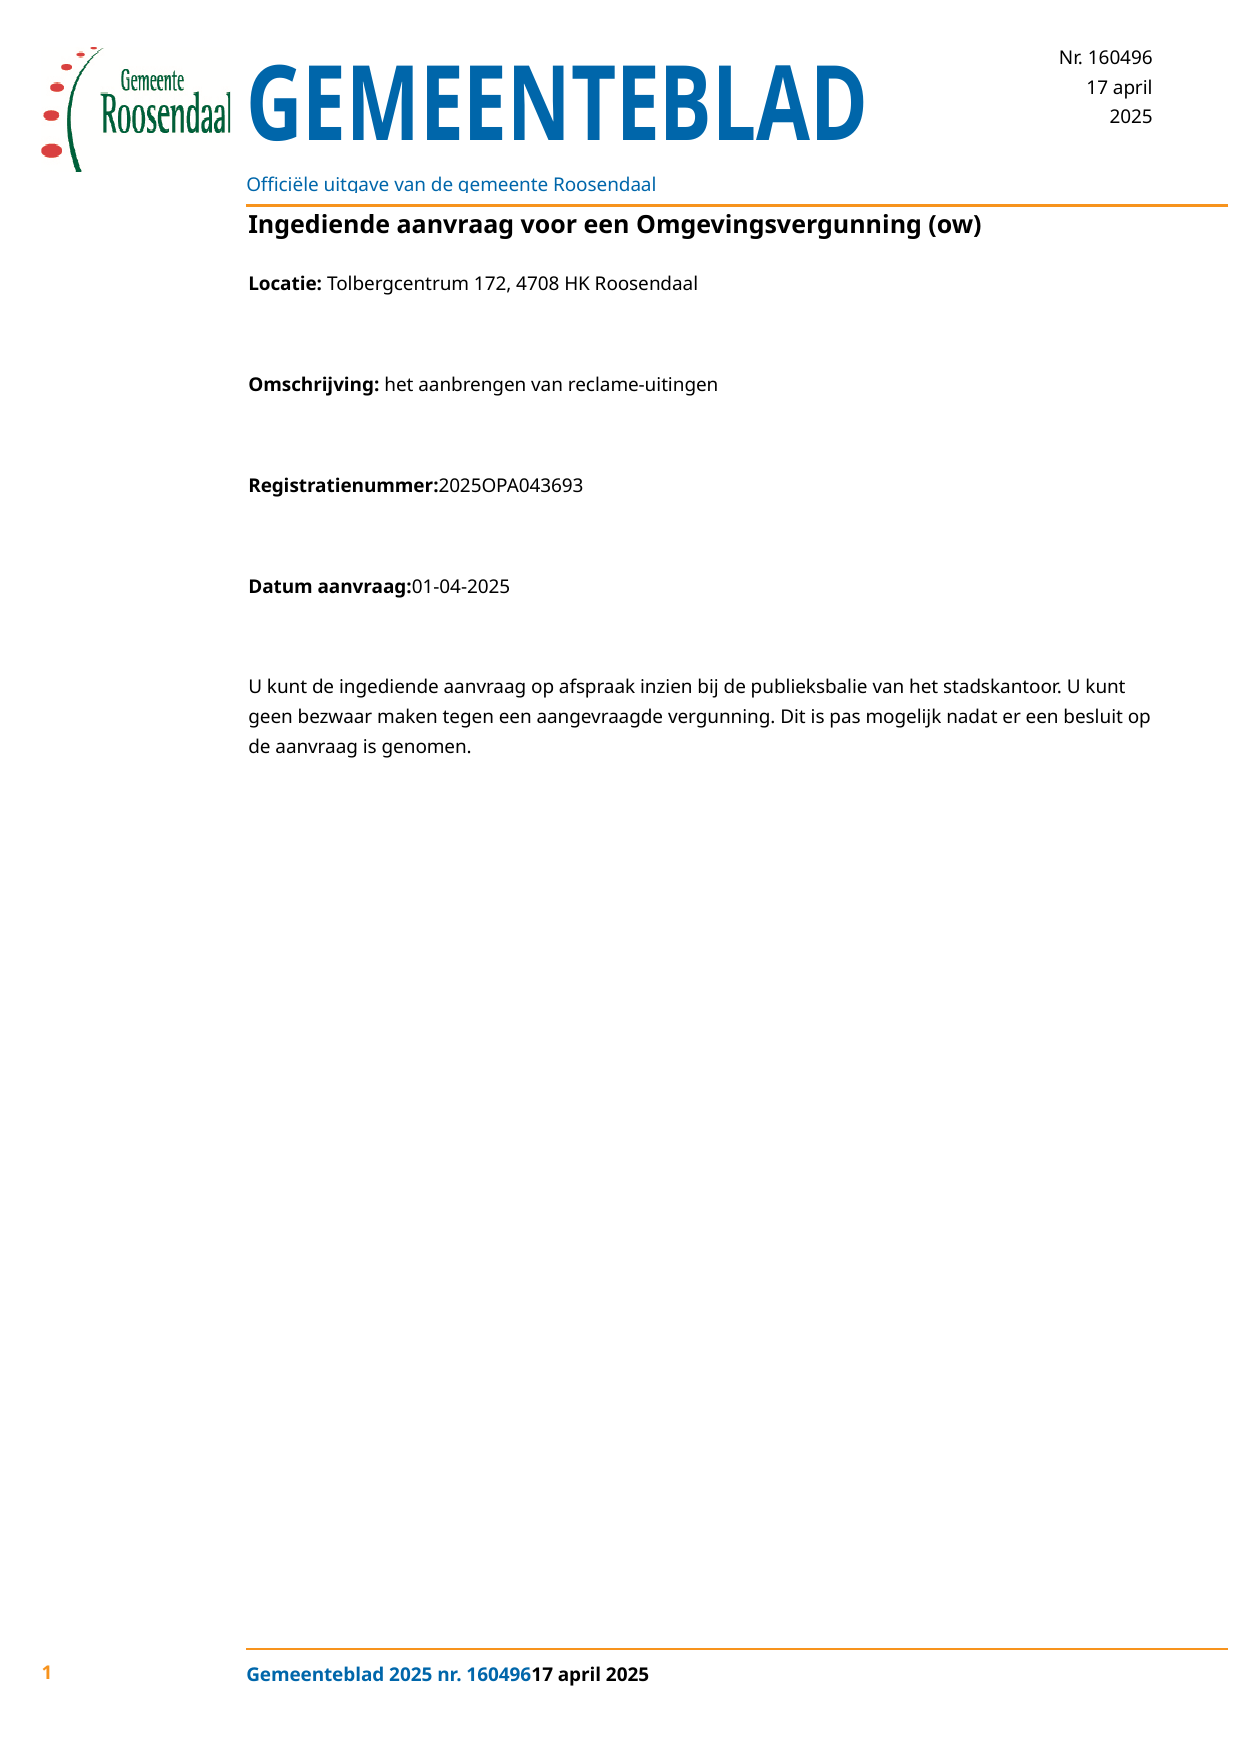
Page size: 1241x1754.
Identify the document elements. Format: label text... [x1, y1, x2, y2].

text Ingediende aanvraag voor een Omgevingsvergunning (ow) [248, 207, 1152, 241]
text Datum aanvraag:01-04-2025 [248, 573, 1152, 598]
text Registratienummer:2025OPA043693 [248, 472, 1152, 498]
text Omschrijving: het aanbrengen van reclame-uitingen [248, 371, 1152, 397]
text Locatie: Tolbergcentrum 172, 4708 HK Roosendaal [248, 270, 1152, 296]
text U kunt de ingediende aanvraag op afspraak inzien bij de publieksbalie van het stadskantoor. U kunt geen bezwaar maken tegen een aangevraagde vergunning. Dit is pas mogelijk nadat er een besluit op de aanvraag is genomen. [248, 674, 1152, 758]
picture [41, 47, 231, 172]
